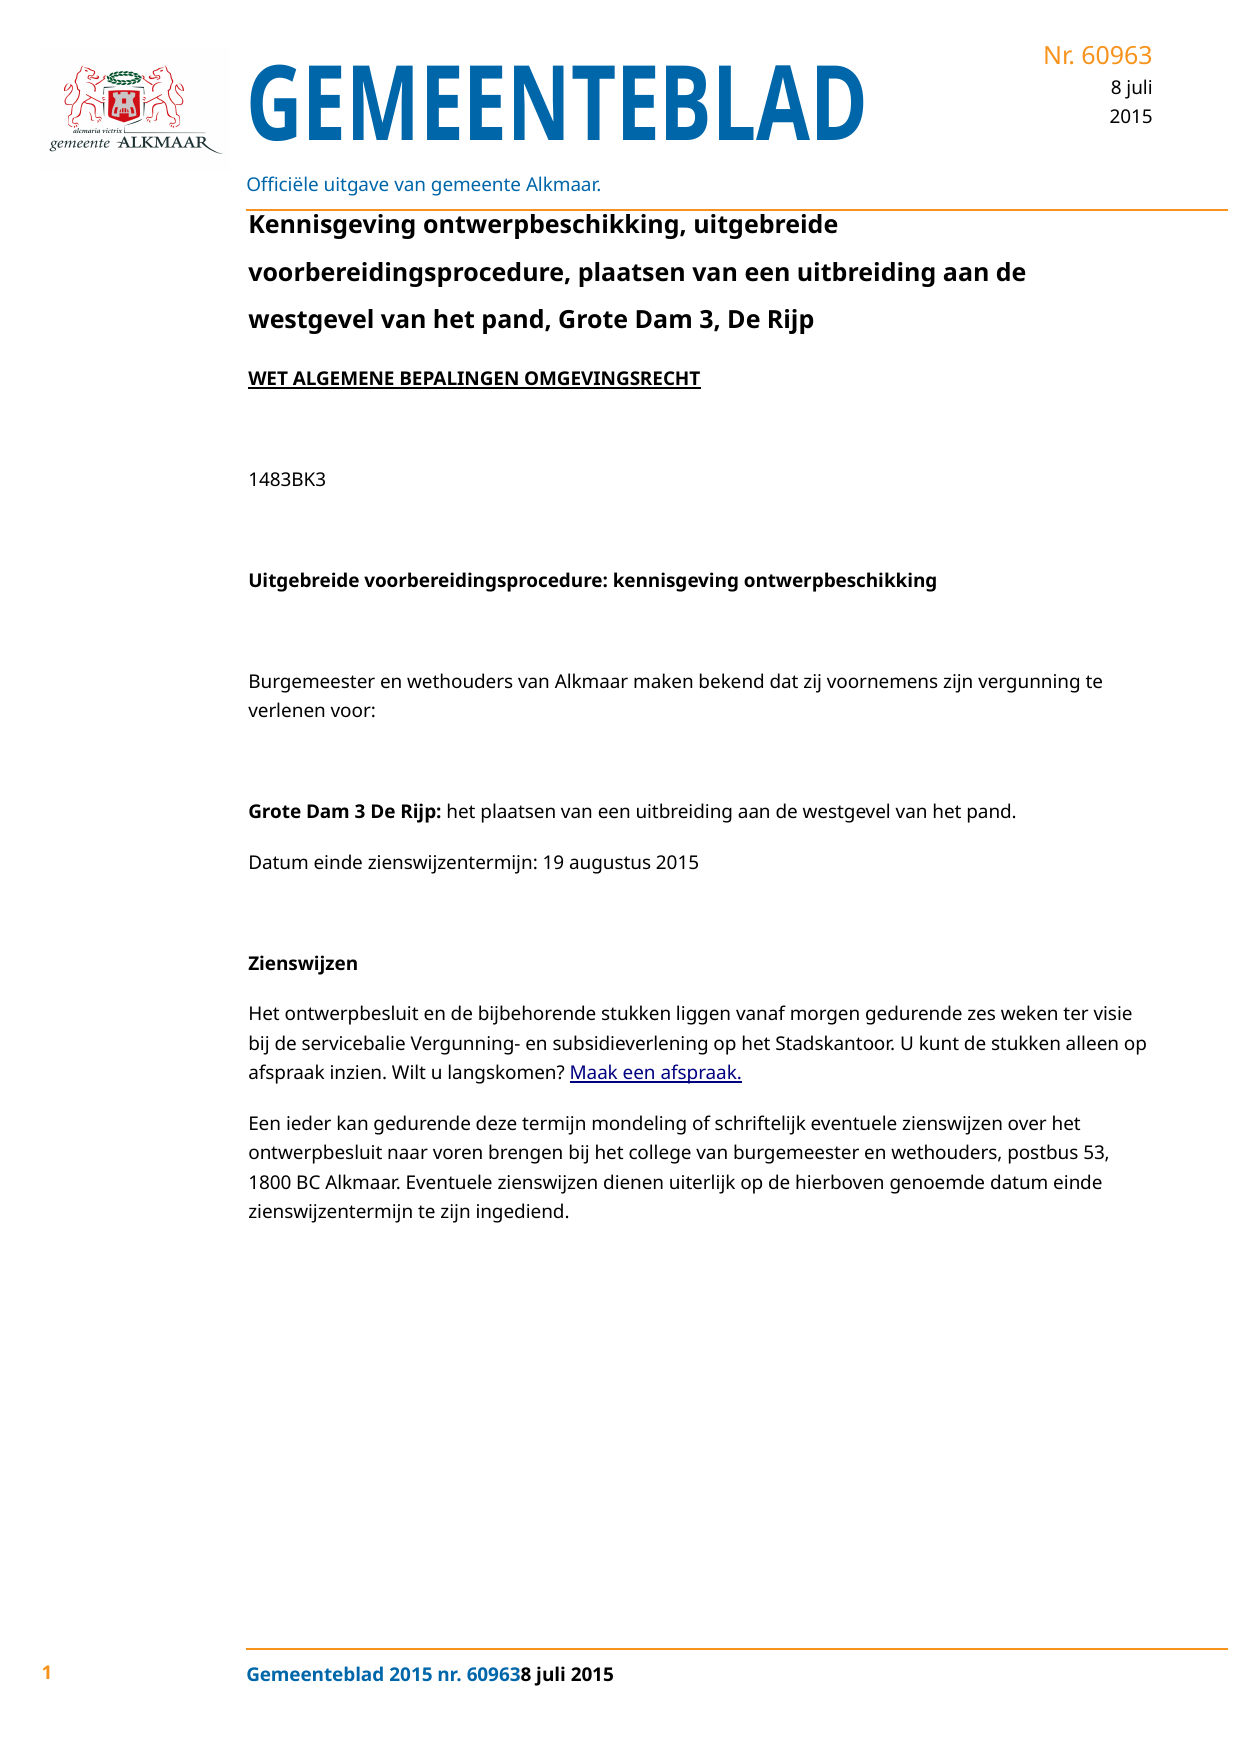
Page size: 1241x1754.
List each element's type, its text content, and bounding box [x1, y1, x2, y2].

text Zienswijzen [248, 950, 1152, 975]
text 1483BK3 [248, 466, 1152, 492]
picture [41, 47, 231, 172]
text Uitgebreide voorbereidingsprocedure: kennisgeving ontwerpbeschikking [248, 567, 1152, 593]
text Burgemeester en wethouders van Alkmaar maken bekend dat zij voornemens zijn vergunning te verlenen voor: [248, 668, 1152, 723]
text Kennisgeving ontwerpbeschikking, uitgebreide voorbereidingsprocedure, plaatsen van een uitbreiding aan de westgevel van het pand, Grote Dam 3, De Rijp [248, 211, 1152, 336]
text Datum einde zienswijzentermijn: 19 augustus 2015 [248, 849, 1152, 874]
text Grote Dam 3 De Rijp: het plaatsen van een uitbreiding aan de westgevel van het pand. [248, 798, 1152, 824]
text Het ontwerpbesluit en de bijbehorende stukken liggen vanaf morgen gedurende zes weken ter visie bij de servicebalie Vergunning- en subsidieverlening op het Stadskantoor. U kunt de stukken alleen op afspraak inzien. Wilt u langskomen? Maak een afspraak. [248, 1000, 1152, 1085]
text Een ieder kan gedurende deze termijn mondeling of schriftelijk eventuele zienswijzen over het ontwerpbesluit naar voren brengen bij het college van burgemeester en wethouders, postbus 53, 1800 BC Alkmaar. Eventuele zienswijzen dienen uiterlijk op de hierboven genoemde datum einde zienswijzentermijn te zijn ingediend. [248, 1110, 1152, 1224]
text WET ALGEMENE BEPALINGEN OMGEVINGSRECHT [248, 366, 1152, 391]
